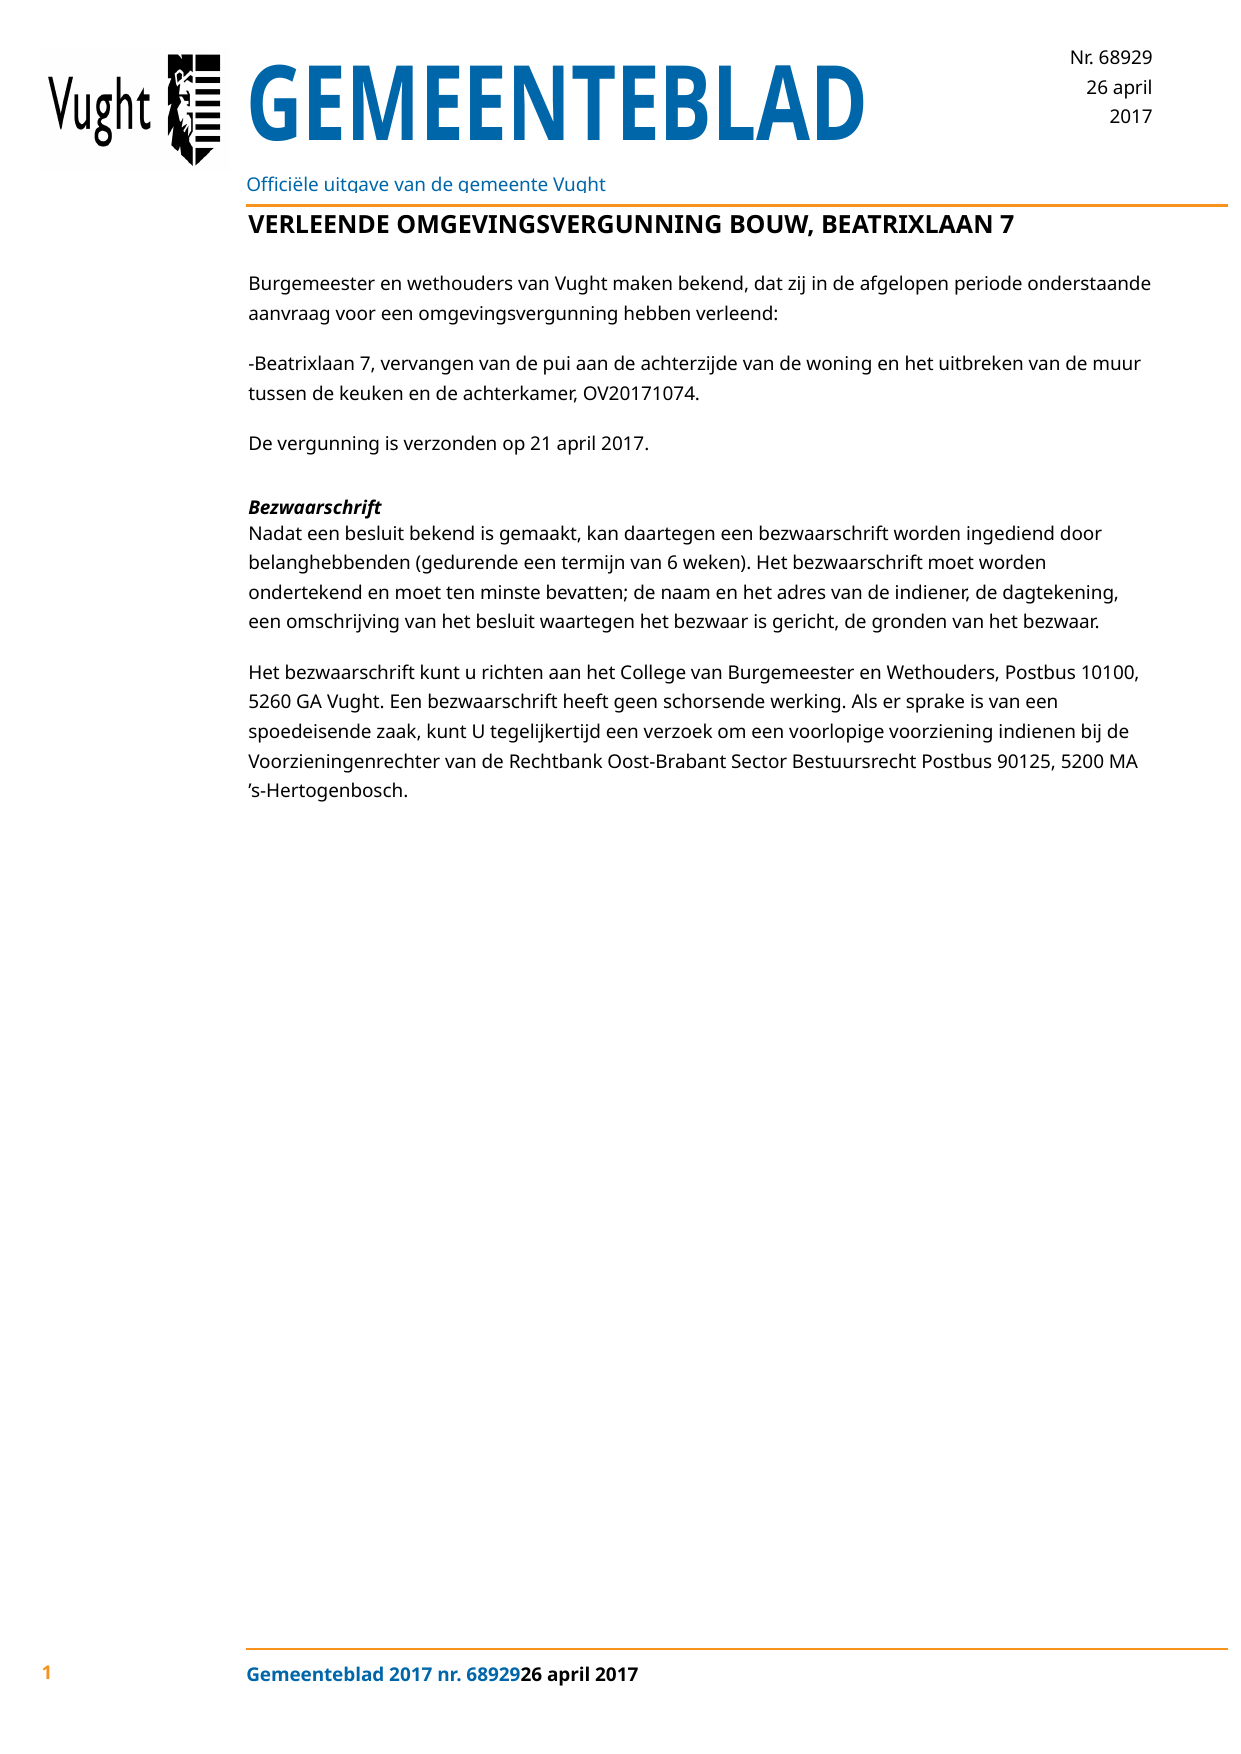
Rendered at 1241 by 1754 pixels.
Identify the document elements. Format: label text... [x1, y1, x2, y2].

text VERLEENDE OMGEVINGSVERGUNNING BOUW, BEATRIXLAAN 7 [248, 207, 1152, 241]
picture [41, 47, 231, 172]
text De vergunning is verzonden op 21 april 2017. [248, 430, 1152, 456]
text Nadat een besluit bekend is gemaakt, kan daartegen een bezwaarschrift worden ingediend door belanghebbenden (gedurende een termijn van 6 weken). Het bezwaarschrift moet worden ondertekend en moet ten minste bevatten; de naam en het adres van de indiener, de dagtekening, een omschrijving van het besluit waartegen het bezwaar is gericht, de gronden van het bezwaar. [248, 520, 1152, 634]
text Burgemeester en wethouders van Vught maken bekend, dat zij in de afgelopen periode onderstaande aanvraag voor een omgevingsvergunning hebben verleend: [248, 270, 1152, 326]
text Het bezwaarschrift kunt u richten aan het College van Burgemeester en Wethouders, Postbus 10100, 5260 GA Vught. Een bezwaarschrift heeft geen schorsende werking. Als er sprake is van een spoedeisende zaak, kunt U tegelijkertijd een verzoek om een voorlopige voorziening indienen bij de Voorzieningenrechter van de Rechtbank Oost-Brabant Sector Bestuursrecht Postbus 90125, 5200 MA ’s-Hertogenbosch. [248, 659, 1152, 803]
text Bezwaarschrift [248, 494, 1152, 520]
text -Beatrixlaan 7, vervangen van de pui aan de achterzijde van de woning en het uitbreken van de muur tussen de keuken en de achterkamer, OV20171074. [248, 350, 1152, 406]
